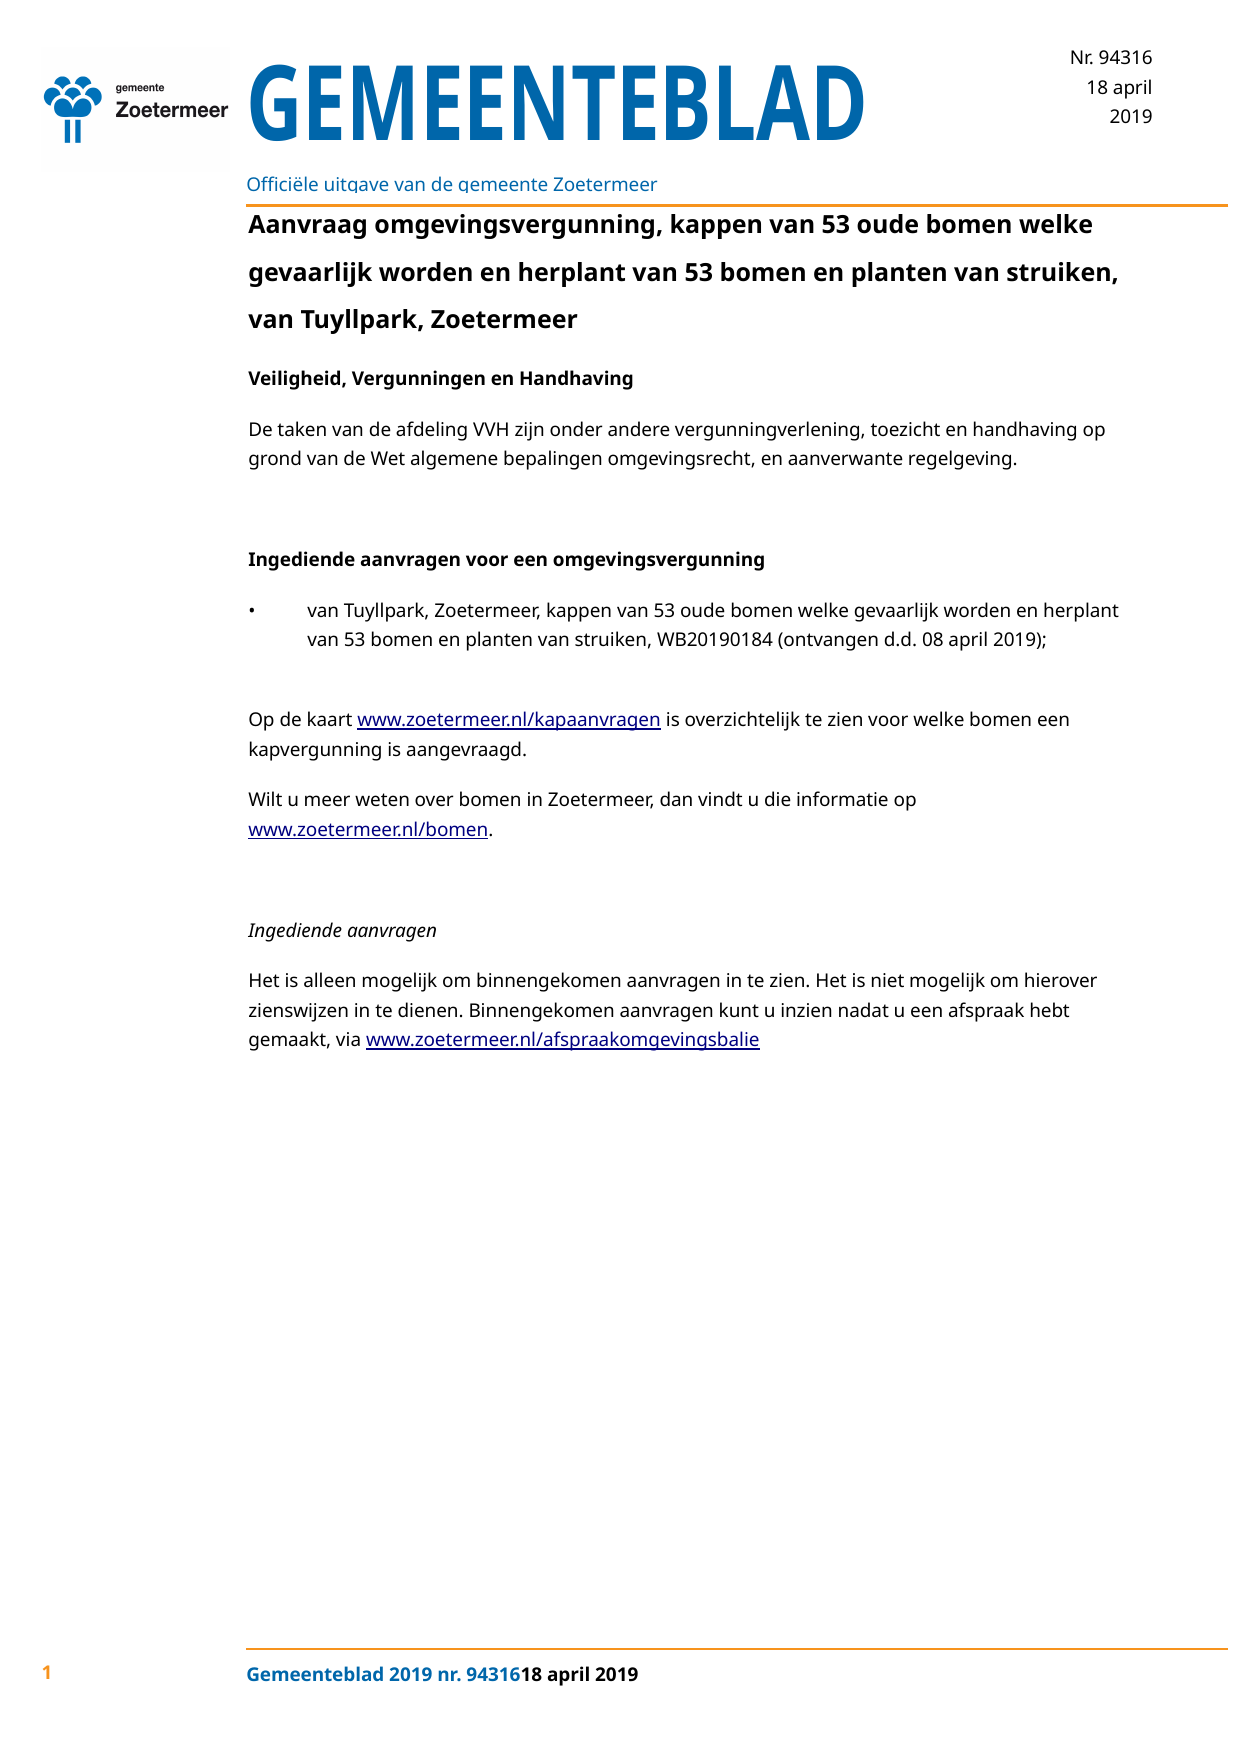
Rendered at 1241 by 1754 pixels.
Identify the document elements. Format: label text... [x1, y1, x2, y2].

picture [41, 47, 231, 172]
text Ingediende aanvragen voor een omgevingsvergunning [248, 546, 1152, 572]
text Het is alleen mogelijk om binnengekomen aanvragen in te zien. Het is niet mogelijk om hierover zienswijzen in te dienen. Binnengekomen aanvragen kunt u inzien nadat u een afspraak hebt gemaakt, via www.zoetermeer.nl/afspraakomgevingsbalie [248, 967, 1152, 1052]
text Veiligheid, Vergunningen en Handhaving [248, 366, 1152, 391]
text Wilt u meer weten over bomen in Zoetermeer, dan vindt u die informatie op www.zoetermeer.nl/bomen. [248, 786, 1152, 842]
text Ingediende aanvragen [248, 917, 1152, 942]
text Op de kaart www.zoetermeer.nl/kapaanvragen is overzichtelijk te zien voor welke bomen een kapvergunning is aangevraagd. [248, 706, 1152, 762]
list van Tuyllpark, Zoetermeer, kappen van 53 oude bomen welke gevaarlijk worden en herplant van 53 bomen en planten van struiken, WB20190184 (ontvangen d.d. 08 april 2019); [248, 597, 1152, 652]
text Aanvraag omgevingsvergunning, kappen van 53 oude bomen welke gevaarlijk worden en herplant van 53 bomen en planten van struiken, van Tuyllpark, Zoetermeer [248, 207, 1152, 336]
text De taken van de afdeling VVH zijn onder andere vergunningverlening, toezicht en handhaving op grond van de Wet algemene bepalingen omgevingsrecht, en aanverwante regelgeving. [248, 416, 1152, 471]
